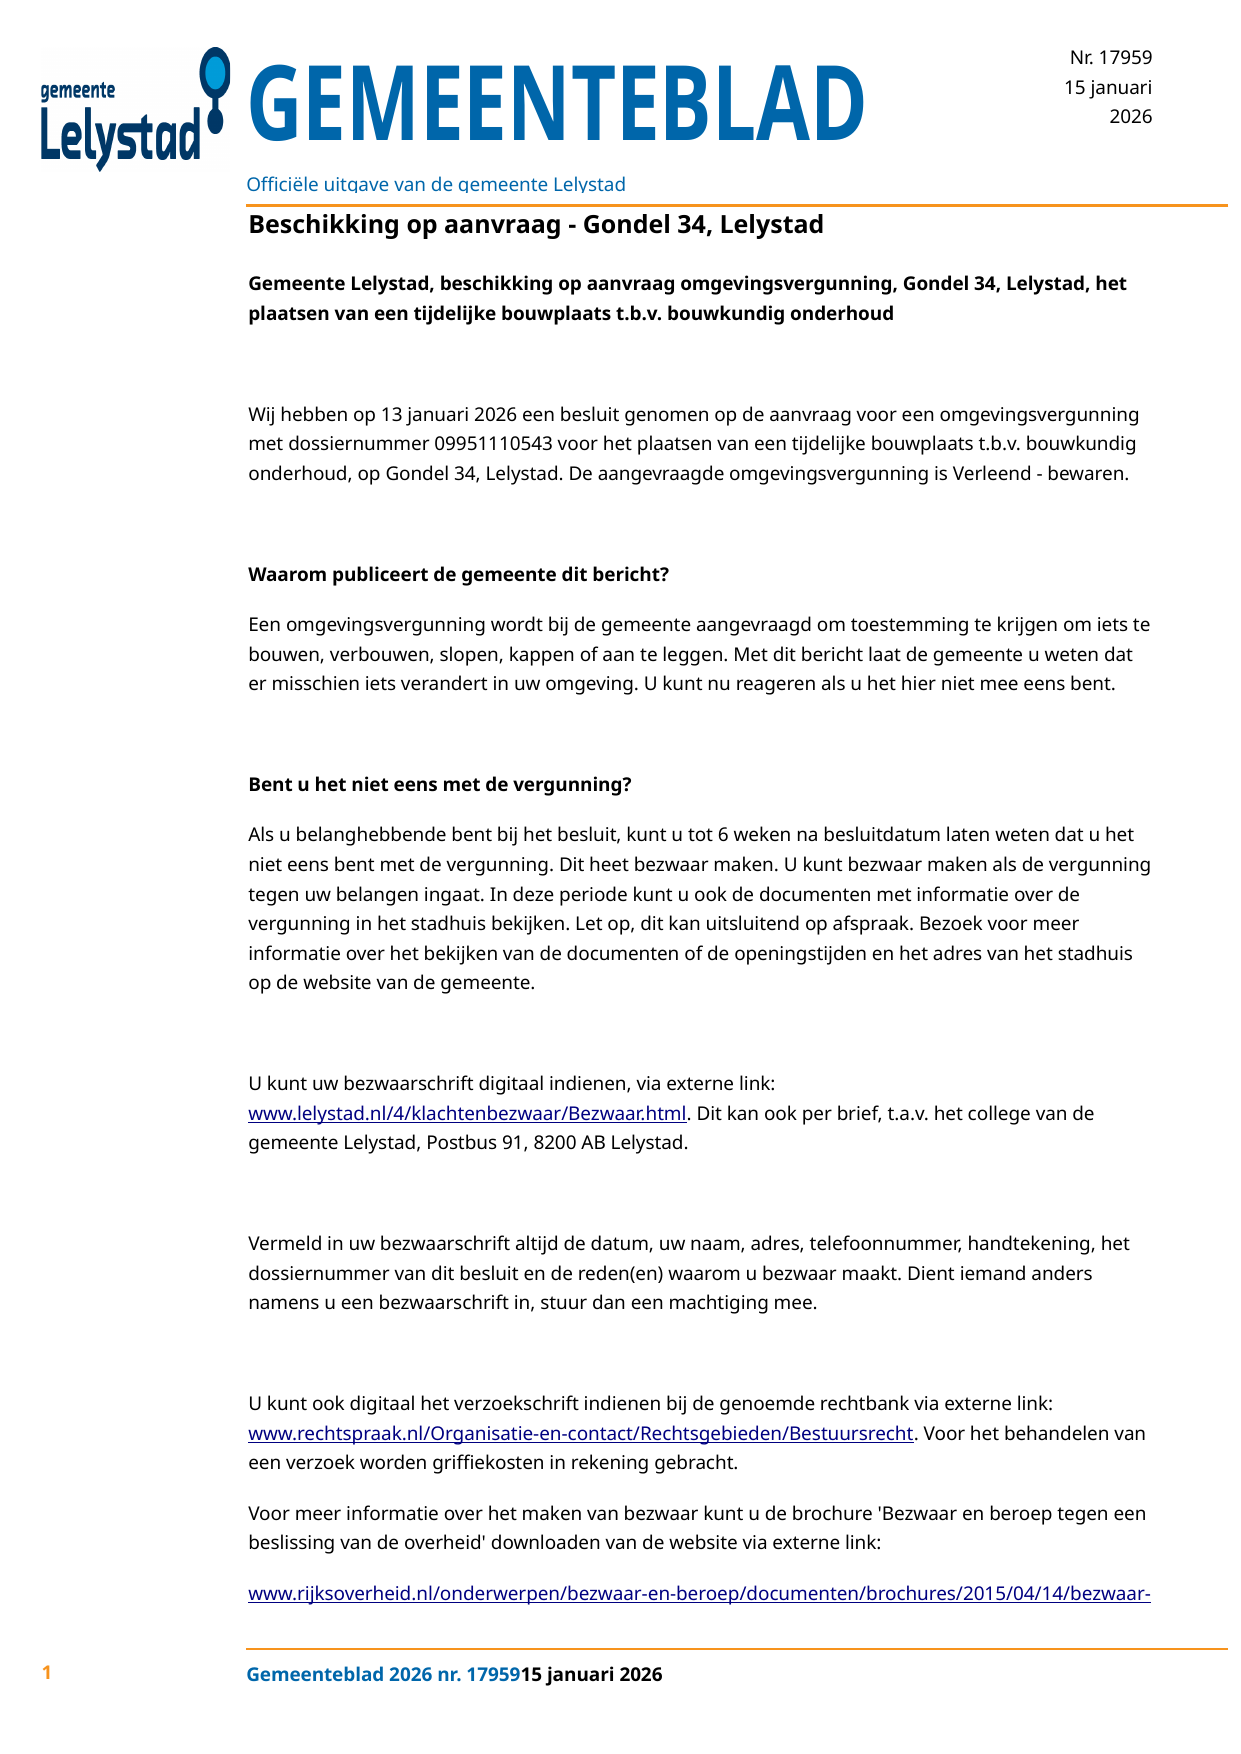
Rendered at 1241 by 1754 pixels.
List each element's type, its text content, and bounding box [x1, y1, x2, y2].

text U kunt uw bezwaarschrift digitaal indienen, via externe link: www.lelystad.nl/4/klachtenbezwaar/Bezwaar.html. Dit kan ook per brief, t.a.v. het college van de gemeente Lelystad, Postbus 91, 8200 AB Lelystad. [248, 1070, 1152, 1155]
picture [41, 47, 231, 172]
text Gemeente Lelystad, beschikking op aanvraag omgevingsvergunning, Gondel 34, Lelystad, het plaatsen van een tijdelijke bouwplaats t.b.v. bouwkundig onderhoud [248, 270, 1152, 326]
text Een omgevingsvergunning wordt bij de gemeente aangevraagd om toestemming te krijgen om iets te bouwen, verbouwen, slopen, kappen of aan te leggen. Met dit bericht laat de gemeente u weten dat er misschien iets verandert in uw omgeving. U kunt nu reageren als u het hier niet mee eens bent. [248, 611, 1152, 696]
text Waarom publiceert de gemeente dit bericht? [248, 561, 1152, 586]
text Als u belanghebbende bent bij het besluit, kunt u tot 6 weken na besluitdatum laten weten dat u het niet eens bent met de vergunning. Dit heet bezwaar maken. U kunt bezwaar maken als de vergunning tegen uw belangen ingaat. In deze periode kunt u ook de documenten met informatie over de vergunning in het stadhuis bekijken. Let op, dit kan uitsluitend op afspraak. Bezoek voor meer informatie over het bekijken van de documenten of de openingstijden en het adres van het stadhuis op de website van de gemeente. [248, 822, 1152, 995]
text Wij hebben op 13 januari 2026 een besluit genomen op de aanvraag voor een omgevingsvergunning met dossiernummer 09951110543 voor het plaatsen van een tijdelijke bouwplaats t.b.v. bouwkundig onderhoud, op Gondel 34, Lelystad. De aangevraagde omgevingsvergunning is Verleend - bewaren. [248, 401, 1152, 486]
text Bent u het niet eens met de vergunning? [248, 771, 1152, 797]
text U kunt ook digitaal het verzoekschrift indienen bij de genoemde rechtbank via externe link: www.rechtspraak.nl/Organisatie-en-contact/Rechtsgebieden/Bestuursrecht. Voor het behandelen van een verzoek worden griffiekosten in rekening gebracht. [248, 1390, 1152, 1475]
text Beschikking op aanvraag - Gondel 34, Lelystad [248, 207, 1152, 241]
text Vermeld in uw bezwaarschrift altijd de datum, uw naam, adres, telefoonnummer, handtekening, het dossiernummer van dit besluit en de reden(en) waarom u bezwaar maakt. Dient iemand anders namens u een bezwaarschrift in, stuur dan een machtiging mee. [248, 1230, 1152, 1315]
text Voor meer informatie over het maken van bezwaar kunt u de brochure 'Bezwaar en beroep tegen een beslissing van de overheid' downloaden van de website via externe link: [248, 1500, 1152, 1555]
text www.rijksoverheid.nl/onderwerpen/bezwaar-en-beroep/documenten/brochures/2015/04/14/bezwaar- [248, 1580, 1152, 1606]
